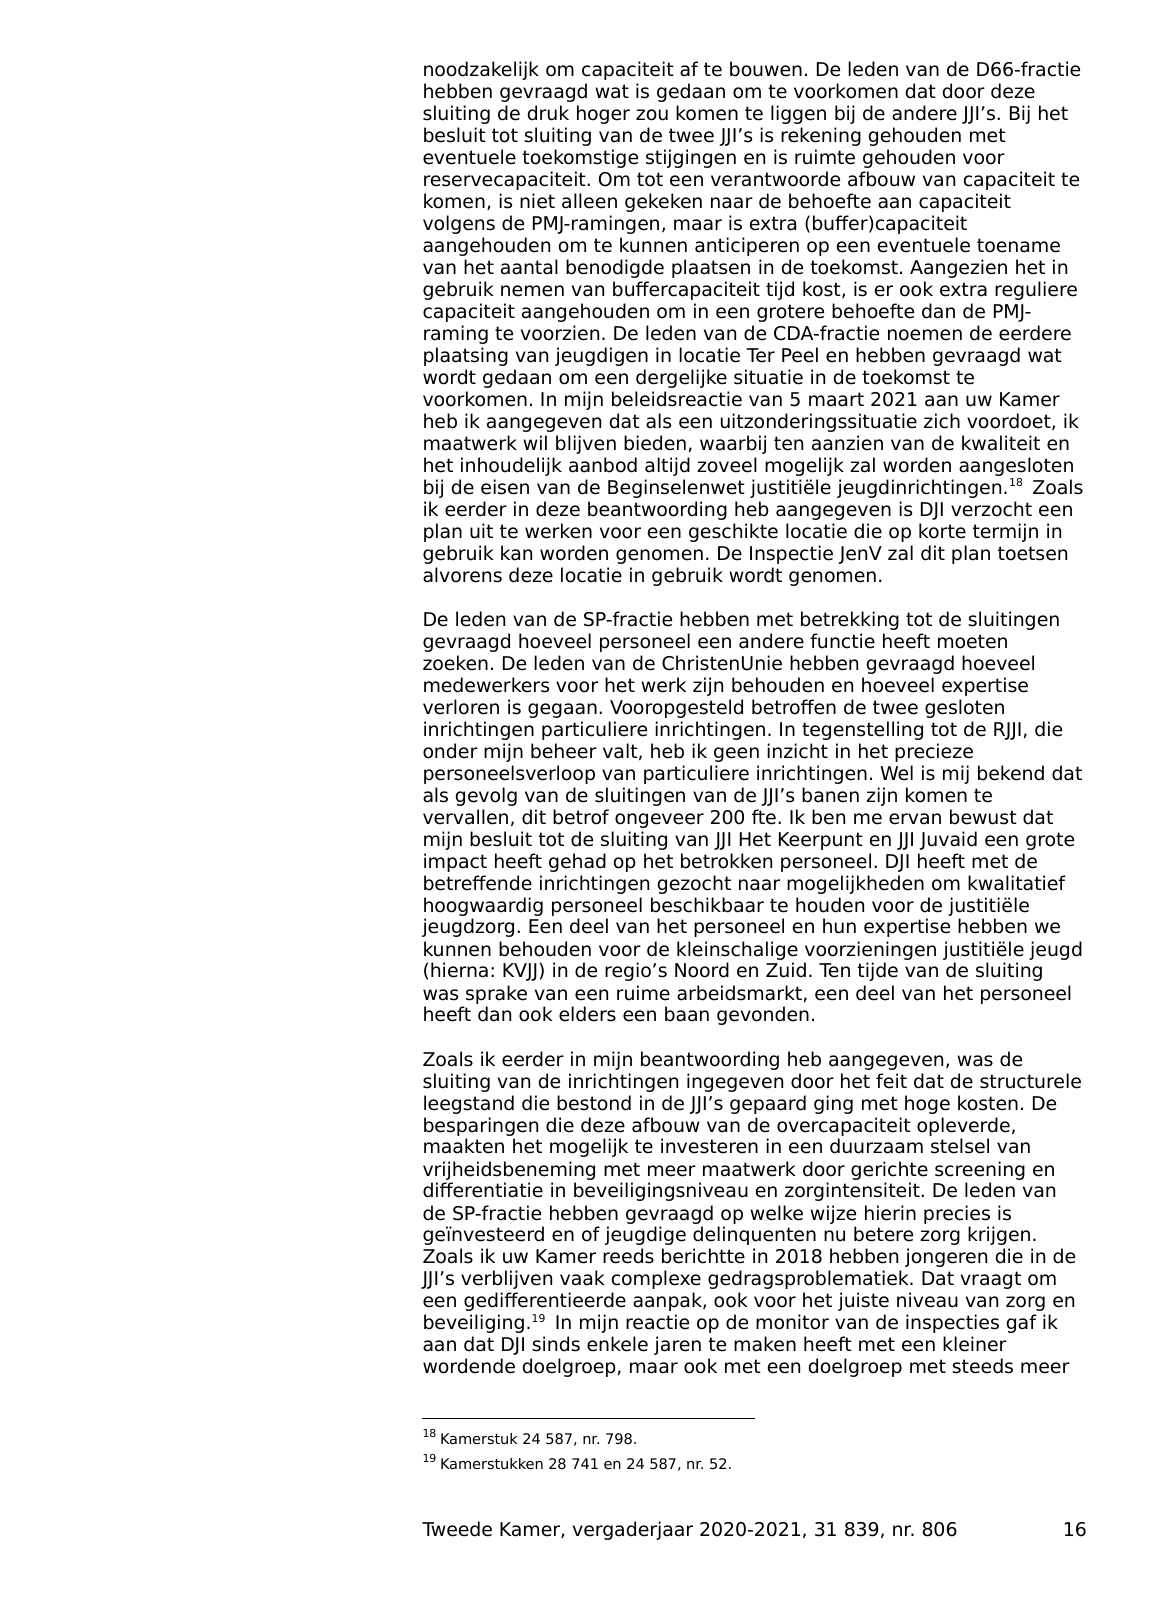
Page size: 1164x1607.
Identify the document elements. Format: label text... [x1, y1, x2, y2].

text noodzakelijk om capaciteit af te bouwen. De leden van de D66-fractie hebben gevraagd wat is gedaan om te voorkomen dat door deze sluiting de druk hoger zou komen te liggen bij de andere JJI’s. Bij het besluit tot sluiting van de twee JJI’s is rekening gehouden met eventuele toekomstige stijgingen en is ruimte gehouden voor reservecapaciteit. Om tot een verantwoorde afbouw van capaciteit te komen, is niet alleen gekeken naar de behoefte aan capaciteit volgens de PMJ-ramingen, maar is extra (buffer)capaciteit aangehouden om te kunnen anticiperen op een eventuele toename van het aantal benodigde plaatsen in de toekomst. Aangezien het in gebruik nemen van buffercapaciteit tijd kost, is er ook extra reguliere capaciteit aangehouden om in een grotere behoefte dan de PMJ-raming te voorzien. De leden van de CDA-fractie noemen de eerdere plaatsing van jeugdigen in locatie Ter Peel en hebben gevraagd wat wordt gedaan om een dergelijke situatie in de toekomst te voorkomen. In mijn beleidsreactie van 5 maart 2021 aan uw Kamer heb ik aangegeven dat als een uitzonderingssituatie zich voordoet, ik maatwerk wil blijven bieden, waarbij ten aanzien van de kwaliteit en het inhoudelijk aanbod altijd zoveel mogelijk zal worden aangesloten bij de eisen van de Beginselenwet justitiële jeugdinrichtingen. Zoals ik eerder in deze beantwoording heb aangegeven is DJI verzocht een plan uit te werken voor een geschikte locatie die op korte termijn in gebruik kan worden genomen. De Inspectie JenV zal dit plan toetsen alvorens deze locatie in gebruik wordt genomen. [422, 59, 1087, 587]
text Zoals ik eerder in mijn beantwoording heb aangegeven, was de sluiting van de inrichtingen ingegeven door het feit dat de structurele leegstand die bestond in de JJI’s gepaard ging met hoge kosten. De besparingen die deze afbouw van de overcapaciteit opleverde, maakten het mogelijk te investeren in een duurzaam stelsel van vrijheidsbeneming met meer maatwerk door gerichte screening en differentiatie in beveiligingsniveau en zorgintensiteit. De leden van de SP-fractie hebben gevraagd op welke wijze hierin precies is geïnvesteerd en of jeugdige delinquenten nu betere zorg krijgen. Zoals ik uw Kamer reeds berichtte in 2018 hebben jongeren die in de JJI’s verblijven vaak complexe gedragsproblematiek. Dat vraagt om een gedifferentieerde aanpak, ook voor het juiste niveau van zorg en beveiliging. In mijn reactie op de monitor van de inspecties gaf ik aan dat DJI sinds enkele jaren te maken heeft met een kleiner wordende doelgroep, maar ook met een doelgroep met steeds meer [422, 1048, 1087, 1378]
text Kamerstukken 28 741 en 24 587, nr. 52. [422, 1452, 1087, 1474]
text Kamerstuk 24 587, nr. 798. [422, 1427, 1087, 1449]
text De leden van de SP-fractie hebben met betrekking tot de sluitingen gevraagd hoeveel personeel een andere functie heeft moeten zoeken. De leden van de ChristenUnie hebben gevraagd hoeveel medewerkers voor het werk zijn behouden en hoeveel expertise verloren is gegaan. Vooropgesteld betroffen de twee gesloten inrichtingen particuliere inrichtingen. In tegenstelling tot de RJJI, die onder mijn beheer valt, heb ik geen inzicht in het precieze personeelsverloop van particuliere inrichtingen. Wel is mij bekend dat als gevolg van de sluitingen van de JJI’s banen zijn komen te vervallen, dit betrof ongeveer 200 fte. Ik ben me ervan bewust dat mijn besluit tot de sluiting van JJI Het Keerpunt en JJI Juvaid een grote impact heeft gehad op het betrokken personeel. DJI heeft met de betreffende inrichtingen gezocht naar mogelijkheden om kwalitatief hoogwaardig personeel beschikbaar te houden voor de justitiële jeugdzorg. Een deel van het personeel en hun expertise hebben we kunnen behouden voor de kleinschalige voorzieningen justitiële jeugd (hierna: KVJJ) in de regio’s Noord en Zuid. Ten tijde van de sluiting was sprake van een ruime arbeidsmarkt, een deel van het personeel heeft dan ook elders een baan gevonden. [422, 609, 1087, 1026]
